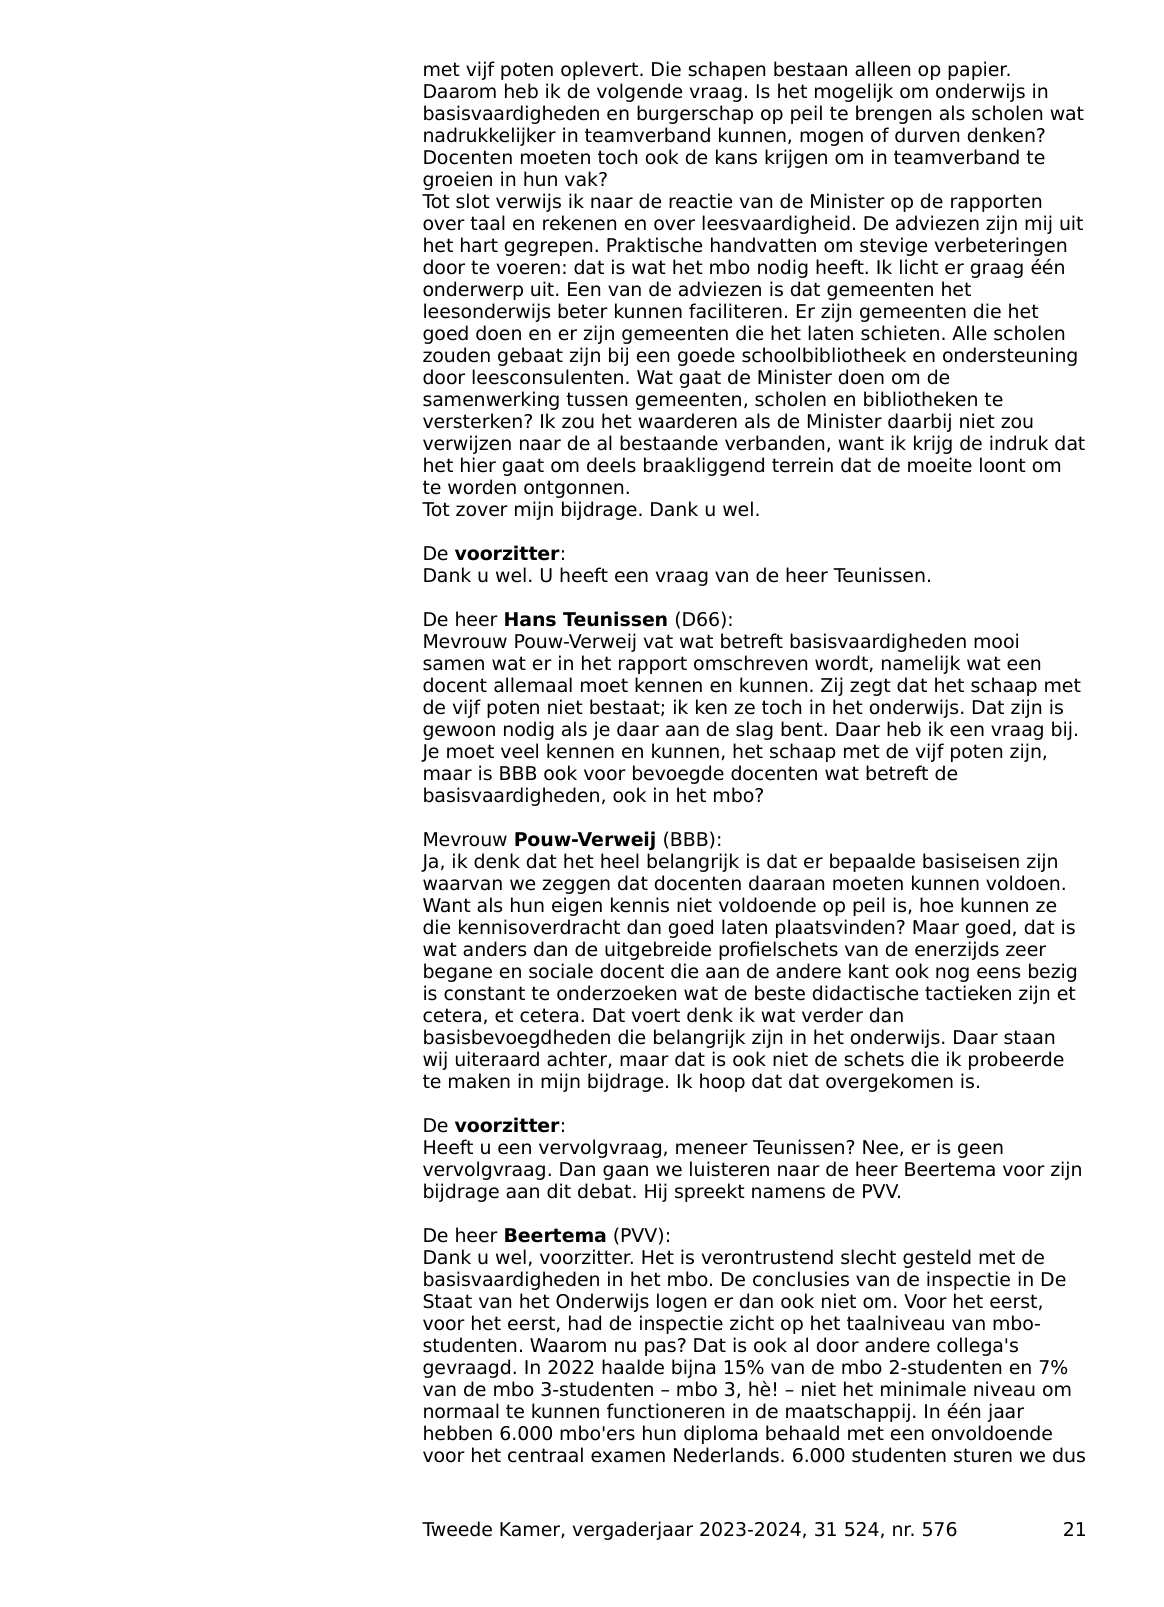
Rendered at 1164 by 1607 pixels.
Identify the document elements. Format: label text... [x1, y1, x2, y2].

text De heer Hans Teunissen (D66): [422, 609, 1087, 631]
text Heeft u een vervolgvraag, meneer Teunissen? Nee, er is geen vervolgvraag. Dan gaan we luisteren naar de heer Beertema voor zijn bijdrage aan dit debat. Hij spreekt namens de PVV. [422, 1137, 1087, 1203]
text De heer Beertema (PVV): [422, 1225, 1087, 1247]
text De voorzitter: [422, 543, 1087, 565]
text Tot slot verwijs ik naar de reactie van de Minister op de rapporten over taal en rekenen en over leesvaardigheid. De adviezen zijn mij uit het hart gegrepen. Praktische handvatten om stevige verbeteringen door te voeren: dat is wat het mbo nodig heeft. Ik licht er graag één onderwerp uit. Een van de adviezen is dat gemeenten het leesonderwijs beter kunnen faciliteren. Er zijn gemeenten die het goed doen en er zijn gemeenten die het laten schieten. Alle scholen zouden gebaat zijn bij een goede schoolbibliotheek en ondersteuning door leesconsulenten. Wat gaat de Minister doen om de samenwerking tussen gemeenten, scholen en bibliotheken te versterken? Ik zou het waarderen als de Minister daarbij niet zou verwijzen naar de al bestaande verbanden, want ik krijg de indruk dat het hier gaat om deels braakliggend terrein dat de moeite loont om te worden ontgonnen. [422, 191, 1087, 499]
text Dank u wel, voorzitter. Het is verontrustend slecht gesteld met de basisvaardigheden in het mbo. De conclusies van de inspectie in De Staat van het Onderwijs logen er dan ook niet om. Voor het eerst, voor het eerst, had de inspectie zicht op het taalniveau van mbo-studenten. Waarom nu pas? Dat is ook al door andere collega's gevraagd. In 2022 haalde bijna 15% van de mbo 2-studenten en 7% van de mbo 3-studenten – mbo 3, hè! – niet het minimale niveau om normaal te kunnen functioneren in de maatschappij. In één jaar hebben 6.000 mbo'ers hun diploma behaald met een onvoldoende voor het centraal examen Nederlands. 6.000 studenten sturen we dus [422, 1247, 1087, 1467]
text Dank u wel. U heeft een vraag van de heer Teunissen. [422, 565, 1087, 587]
text Tot zover mijn bijdrage. Dank u wel. [422, 499, 1087, 521]
text Mevrouw Pouw-Verweij (BBB): [422, 829, 1087, 851]
text Mevrouw Pouw-Verweij vat wat betreft basisvaardigheden mooi samen wat er in het rapport omschreven wordt, namelijk wat een docent allemaal moet kennen en kunnen. Zij zegt dat het schaap met de vijf poten niet bestaat; ik ken ze toch in het onderwijs. Dat zijn is gewoon nodig als je daar aan de slag bent. Daar heb ik een vraag bij. Je moet veel kennen en kunnen, het schaap met de vijf poten zijn, maar is BBB ook voor bevoegde docenten wat betreft de basisvaardigheden, ook in het mbo? [422, 631, 1087, 807]
text met vijf poten oplevert. Die schapen bestaan alleen op papier. Daarom heb ik de volgende vraag. Is het mogelijk om onderwijs in basisvaardigheden en burgerschap op peil te brengen als scholen wat nadrukkelijker in teamverband kunnen, mogen of durven denken? Docenten moeten toch ook de kans krijgen om in teamverband te groeien in hun vak? [422, 59, 1087, 191]
text Ja, ik denk dat het heel belangrijk is dat er bepaalde basiseisen zijn waarvan we zeggen dat docenten daaraan moeten kunnen voldoen. Want als hun eigen kennis niet voldoende op peil is, hoe kunnen ze die kennisoverdracht dan goed laten plaatsvinden? Maar goed, dat is wat anders dan de uitgebreide profielschets van de enerzijds zeer begane en sociale docent die aan de andere kant ook nog eens bezig is constant te onderzoeken wat de beste didactische tactieken zijn et cetera, et cetera. Dat voert denk ik wat verder dan basisbevoegdheden die belangrijk zijn in het onderwijs. Daar staan wij uiteraard achter, maar dat is ook niet de schets die ik probeerde te maken in mijn bijdrage. Ik hoop dat dat overgekomen is. [422, 851, 1087, 1093]
text De voorzitter: [422, 1115, 1087, 1137]
